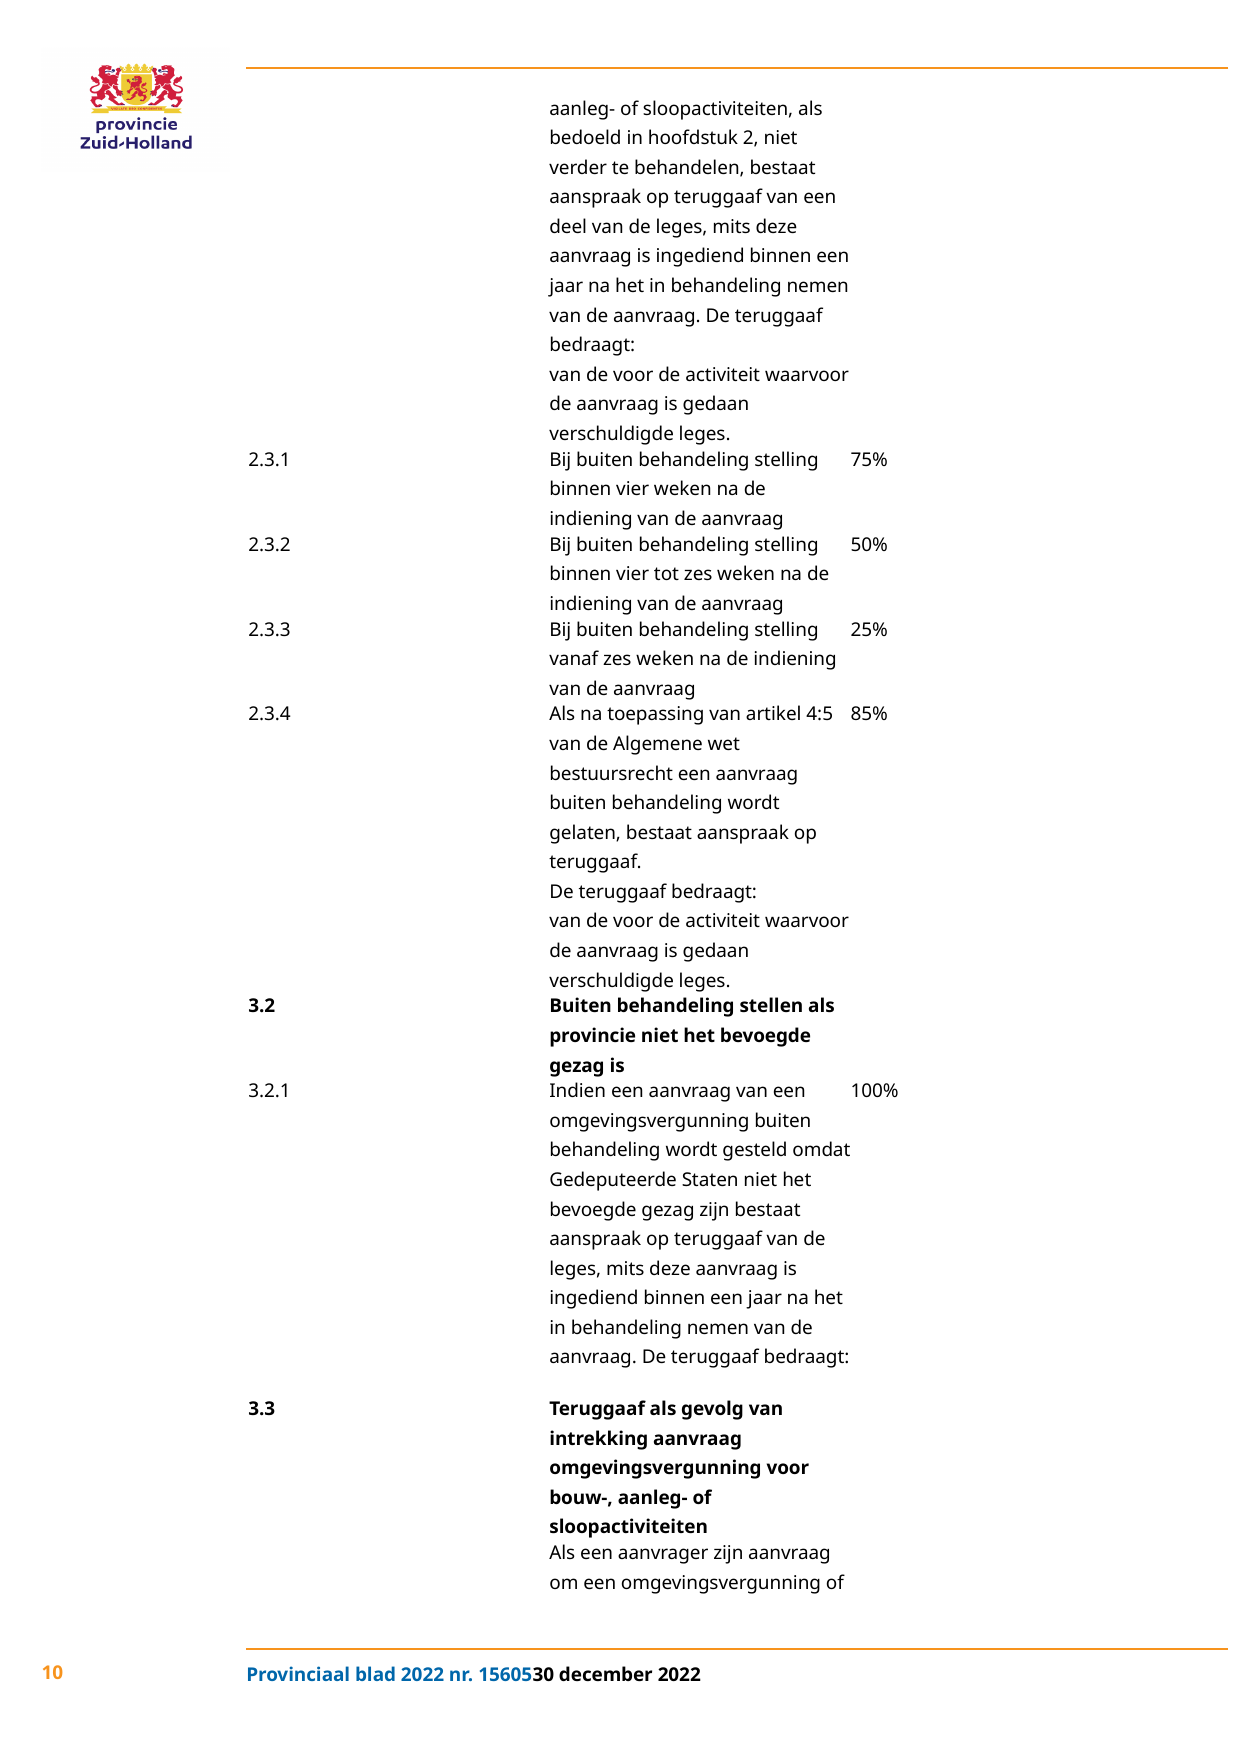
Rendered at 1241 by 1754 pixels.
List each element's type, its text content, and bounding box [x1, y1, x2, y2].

table_cell 50% [850, 531, 1152, 616]
table_cell aanleg- of sloopactiviteiten, als bedoeld in hoofdstuk 2, niet verder te behandelen, bestaat aanspraak op teruggaaf van een deel van de leges, mits deze aanvraag is ingediend binnen een jaar na het in behandeling nemen van de aanvraag. De teruggaaf bedraagt: van de voor de activiteit waarvoor de aanvraag is gedaan verschuldigde leges. [549, 95, 850, 446]
picture [41, 47, 231, 172]
table_cell [850, 1395, 1152, 1539]
table_cell 25% [850, 616, 1152, 701]
table_cell 2.3.2 [248, 531, 549, 616]
table_cell 2.3.4 [248, 701, 549, 993]
table_cell 85% [850, 701, 1152, 993]
table_cell [549, 1370, 850, 1395]
table_cell 75% [850, 446, 1152, 531]
table_cell Als een aanvrager zijn aanvraag om een omgevingsvergunning of [549, 1539, 850, 1594]
table_cell [248, 1370, 549, 1395]
table_cell [248, 1539, 549, 1594]
table_cell [850, 993, 1152, 1077]
table_cell [248, 95, 549, 446]
table_cell Bij buiten behandeling stelling binnen vier weken na de indiening van de aanvraag [549, 446, 850, 531]
table_cell 3.2 [248, 993, 549, 1077]
table_cell Buiten behandeling stellen als provincie niet het bevoegde gezag is [549, 993, 850, 1077]
table_cell [850, 1539, 1152, 1594]
table_cell Indien een aanvraag van een omgevingsvergunning buiten behandeling wordt gesteld omdat Gedeputeerde Staten niet het bevoegde gezag zijn bestaat aanspraak op teruggaaf van de leges, mits deze aanvraag is ingediend binnen een jaar na het in behandeling nemen van de aanvraag. De teruggaaf bedraagt: [549, 1078, 850, 1369]
table_cell 100% [850, 1078, 1152, 1369]
table_cell 2.3.1 [248, 446, 549, 531]
table_cell [850, 1370, 1152, 1395]
table_cell 3.2.1 [248, 1078, 549, 1369]
table_cell Als na toepassing van artikel 4:5 van de Algemene wet bestuursrecht een aanvraag buiten behandeling wordt gelaten, bestaat aanspraak op teruggaaf. De teruggaaf bedraagt: van de voor de activiteit waarvoor de aanvraag is gedaan verschuldigde leges. [549, 701, 850, 993]
table_cell [850, 95, 1152, 446]
table_cell Bij buiten behandeling stelling binnen vier tot zes weken na de indiening van de aanvraag [549, 531, 850, 616]
table_cell Bij buiten behandeling stelling vanaf zes weken na de indiening van de aanvraag [549, 616, 850, 701]
table_cell 3.3 [248, 1395, 549, 1539]
table_cell 2.3.3 [248, 616, 549, 701]
table_cell Teruggaaf als gevolg van intrekking aanvraag omgevingsvergunning voor bouw-, aanleg- of sloopactiviteiten [549, 1395, 850, 1539]
